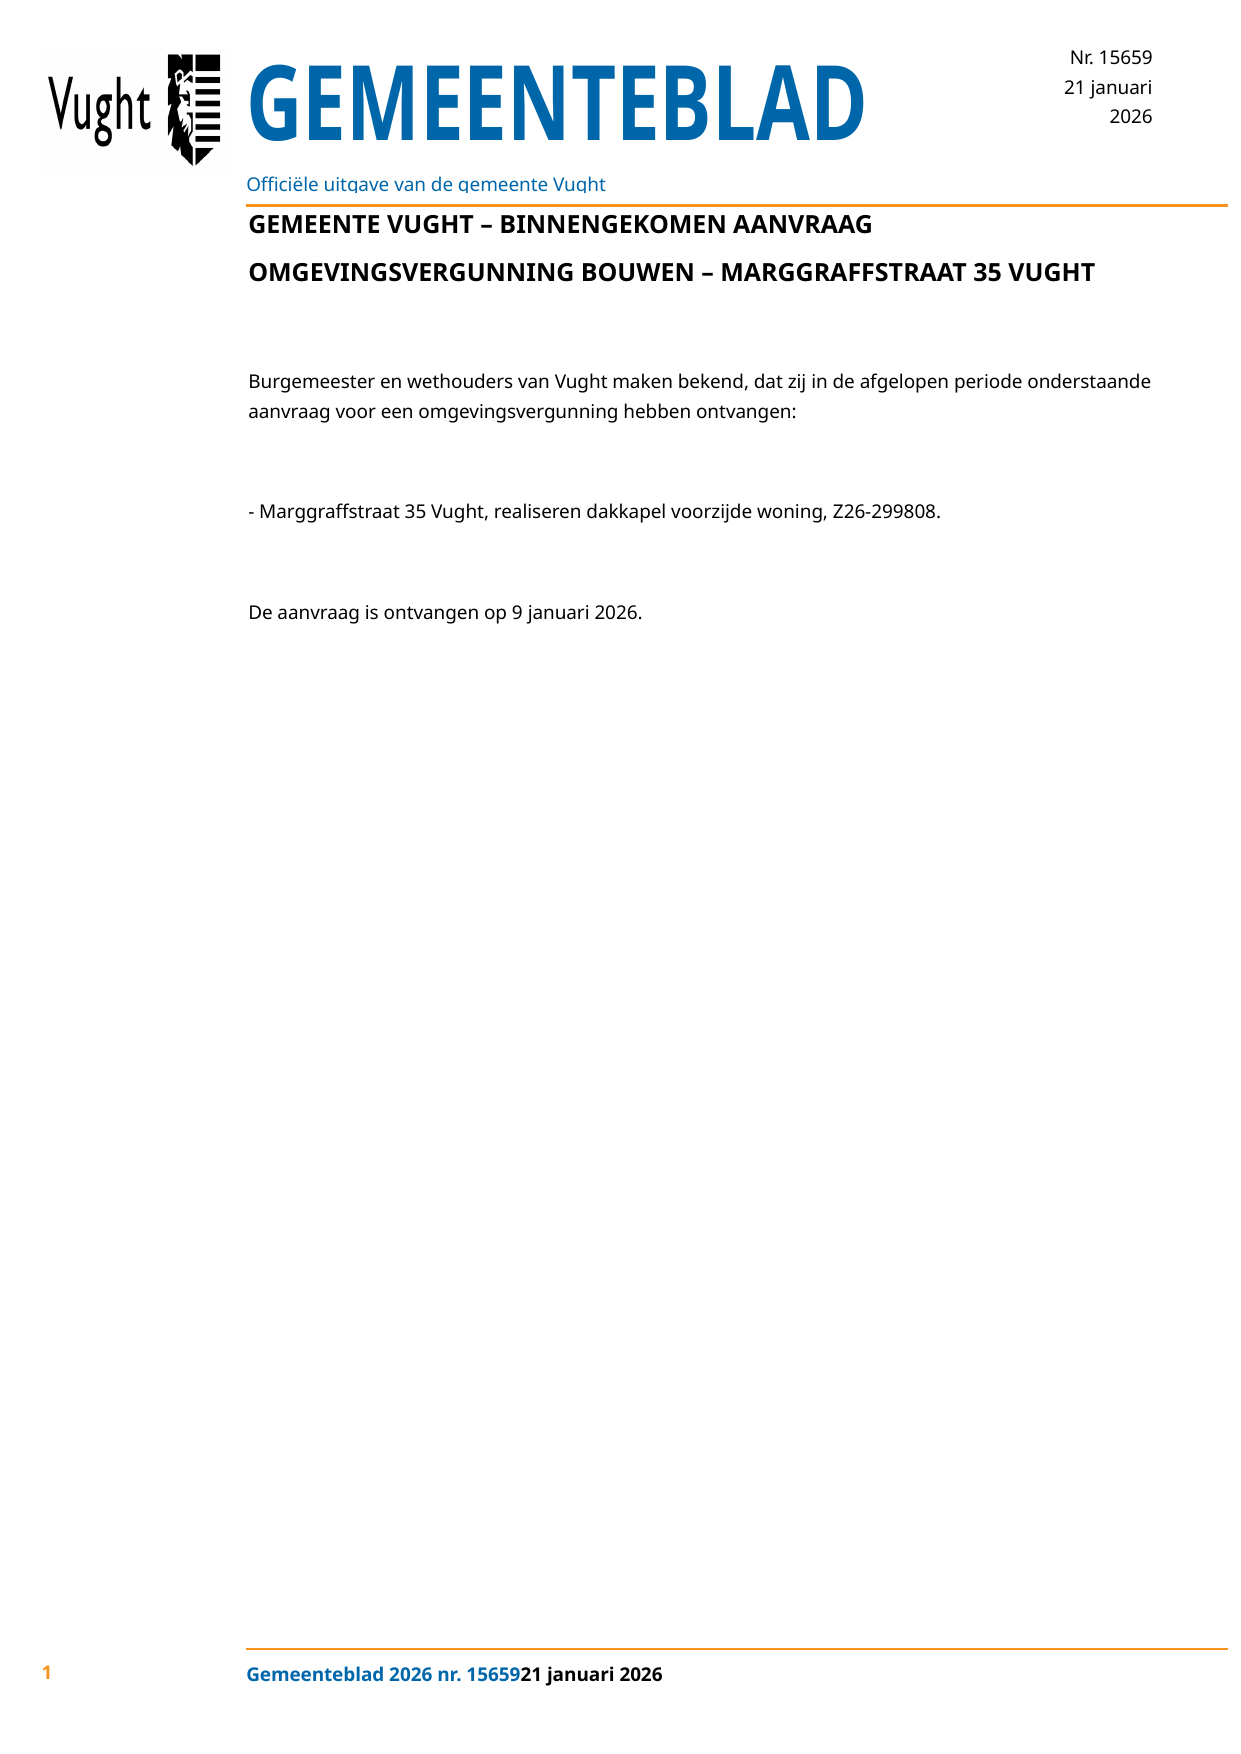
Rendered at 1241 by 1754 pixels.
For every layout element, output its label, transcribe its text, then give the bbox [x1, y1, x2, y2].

text Burgemeester en wethouders van Vught maken bekend, dat zij in de afgelopen periode onderstaande aanvraag voor een omgevingsvergunning hebben ontvangen: [248, 368, 1152, 424]
text - Marggraffstraat 35 Vught, realiseren dakkapel voorzijde woning, Z26-299808. [248, 499, 1152, 524]
text De aanvraag is ontvangen op 9 januari 2026. [248, 599, 1152, 625]
text GEMEENTE VUGHT – BINNENGEKOMEN AANVRAAG OMGEVINGSVERGUNNING BOUWEN – MARGGRAFFSTRAAT 35 VUGHT [248, 207, 1152, 288]
picture [41, 47, 231, 172]
